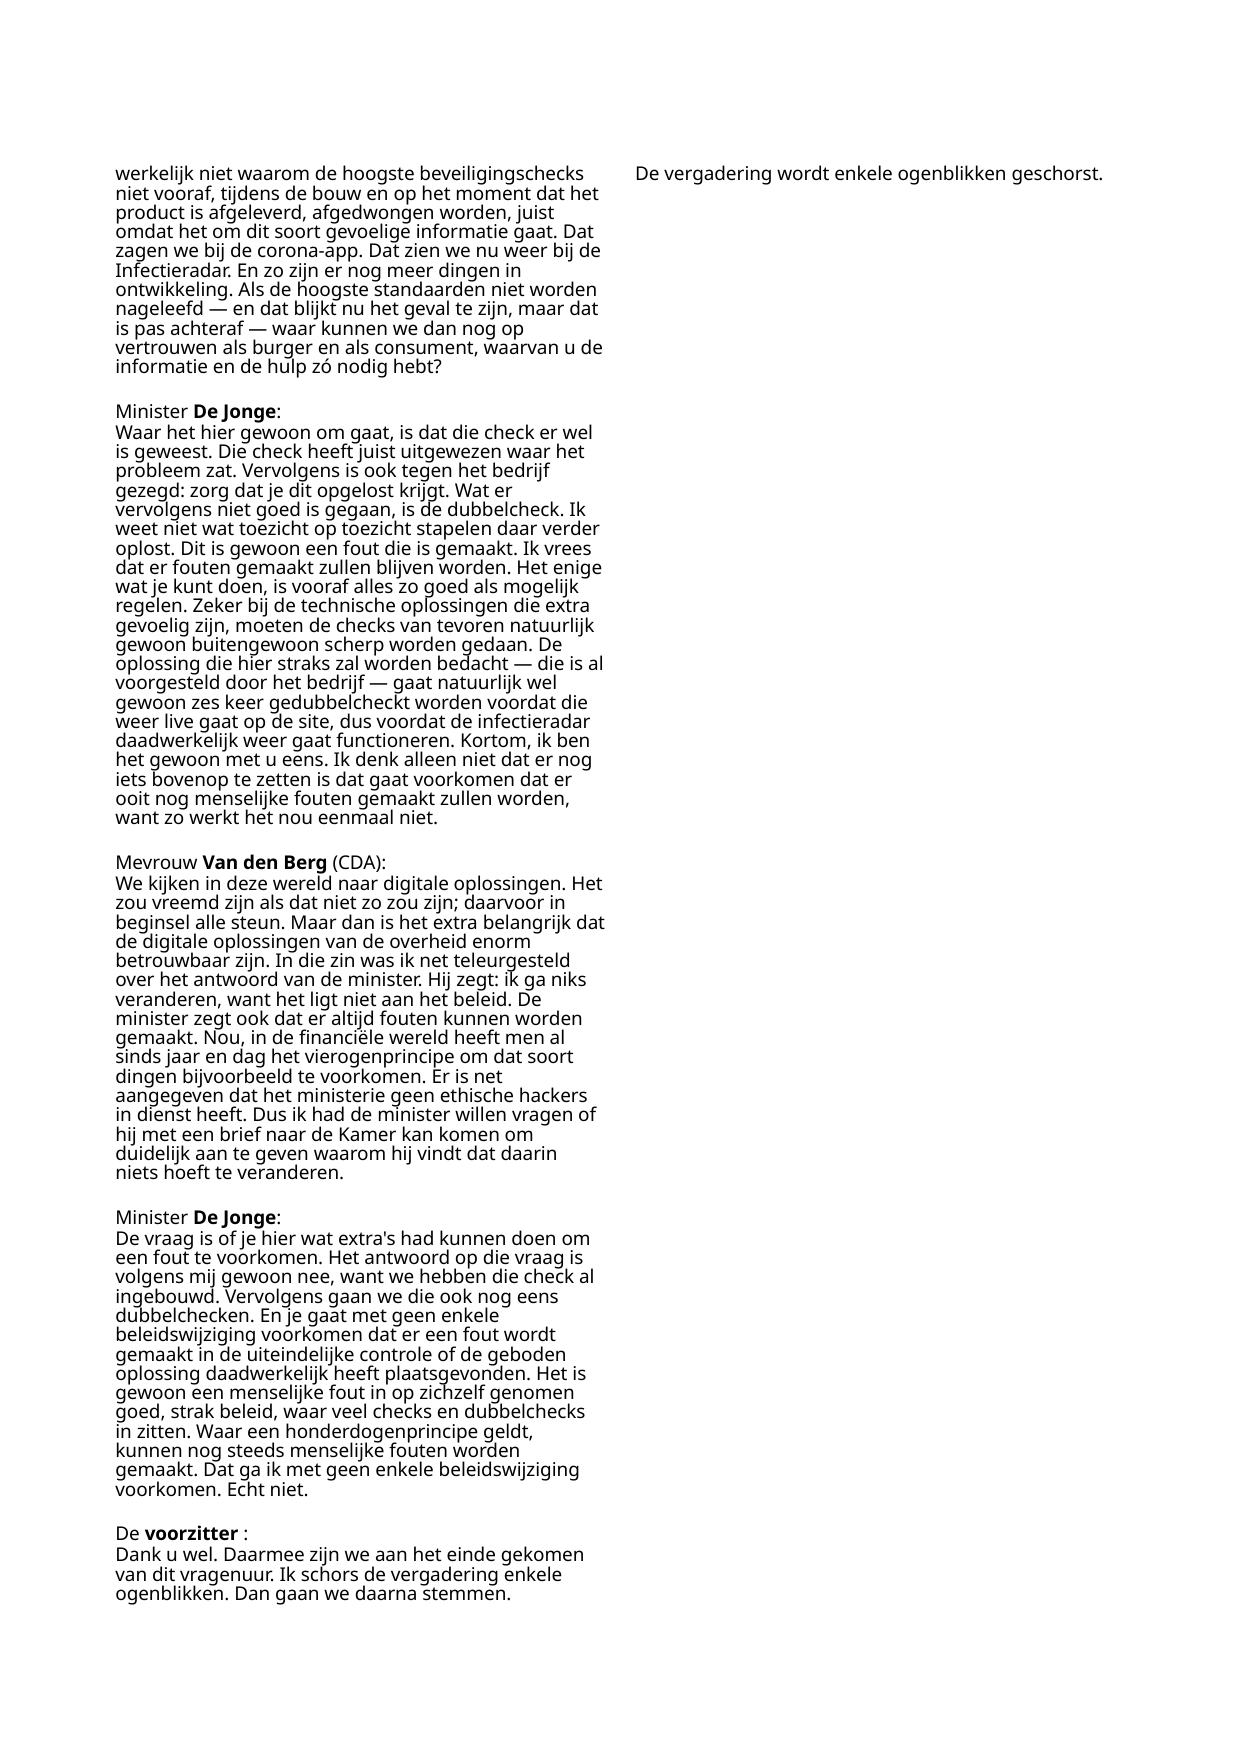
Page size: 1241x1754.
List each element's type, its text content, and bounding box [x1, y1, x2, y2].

text De vraag is of je hier wat extra's had kunnen doen om een fout te voorkomen. Het antwoord op die vraag is volgens mij gewoon nee, want we hebben die check al ingebouwd. Vervolgens gaan we die ook nog eens dubbelchecken. En je gaat met geen enkele beleidswijziging voorkomen dat er een fout wordt gemaakt in de uiteindelijke controle of de geboden oplossing daadwerkelijk heeft plaatsgevonden. Het is gewoon een menselijke fout in op zichzelf genomen goed, strak beleid, waar veel checks en dubbelchecks in zitten. Waar een honderdogenprincipe geldt, kunnen nog steeds menselijke fouten worden gemaakt. Dat ga ik met geen enkele beleidswijziging voorkomen. Echt niet. [115, 1230, 605, 1500]
text Minister De Jonge: [115, 398, 605, 424]
text De voorzitter : [115, 1521, 605, 1546]
text Waar het hier gewoon om gaat, is dat die check er wel is geweest. Die check heeft juist uitgewezen waar het probleem zat. Vervolgens is ook tegen het bedrijf gezegd: zorg dat je dit opgelost krijgt. Wat er vervolgens niet goed is gegaan, is de dubbelcheck. Ik weet niet wat toezicht op toezicht stapelen daar verder oplost. Dit is gewoon een fout die is gemaakt. Ik vrees dat er fouten gemaakt zullen blijven worden. Het enige wat je kunt doen, is vooraf alles zo goed als mogelijk regelen. Zeker bij de technische oplossingen die extra gevoelig zijn, moeten de checks van tevoren natuurlijk gewoon buitengewoon scherp worden gedaan. De oplossing die hier straks zal worden bedacht — die is al voorgesteld door het bedrijf — gaat natuurlijk wel gewoon zes keer gedubbelcheckt worden voordat die weer live gaat op de site, dus voordat de infectieradar daadwerkelijk weer gaat functioneren. Kortom, ik ben het gewoon met u eens. Ik denk alleen niet dat er nog iets bovenop te zetten is dat gaat voorkomen dat er ooit nog menselijke fouten gemaakt zullen worden, want zo werkt het nou eenmaal niet. [115, 424, 605, 828]
text Mevrouw Van den Berg (CDA): [115, 849, 605, 875]
text De vergadering wordt enkele ogenblikken geschorst. [635, 165, 1125, 184]
text Minister De Jonge: [115, 1204, 605, 1230]
text Dank u wel. Daarmee zijn we aan het einde gekomen van dit vragenuur. Ik schors de vergadering enkele ogenblikken. Dan gaan we daarna stemmen. [115, 1546, 605, 1604]
text werkelijk niet waarom de hoogste beveiligingschecks niet vooraf, tijdens de bouw en op het moment dat het product is afgeleverd, afgedwongen worden, juist omdat het om dit soort gevoelige informatie gaat. Dat zagen we bij de corona-app. Dat zien we nu weer bij de Infectieradar. En zo zijn er nog meer dingen in ontwikkeling. Als de hoogste standaarden niet worden nageleefd — en dat blijkt nu het geval te zijn, maar dat is pas achteraf — waar kunnen we dan nog op vertrouwen als burger en als consument, waarvan u de informatie en de hulp zó nodig hebt? [115, 165, 605, 377]
text We kijken in deze wereld naar digitale oplossingen. Het zou vreemd zijn als dat niet zo zou zijn; daarvoor in beginsel alle steun. Maar dan is het extra belangrijk dat de digitale oplossingen van de overheid enorm betrouwbaar zijn. In die zin was ik net teleurgesteld over het antwoord van de minister. Hij zegt: ik ga niks veranderen, want het ligt niet aan het beleid. De minister zegt ook dat er altijd fouten kunnen worden gemaakt. Nou, in de financiële wereld heeft men al sinds jaar en dag het vierogenprincipe om dat soort dingen bijvoorbeeld te voorkomen. Er is net aangegeven dat het ministerie geen ethische hackers in dienst heeft. Dus ik had de minister willen vragen of hij met een brief naar de Kamer kan komen om duidelijk aan te geven waarom hij vindt dat daarin niets hoeft te veranderen. [115, 875, 605, 1183]
